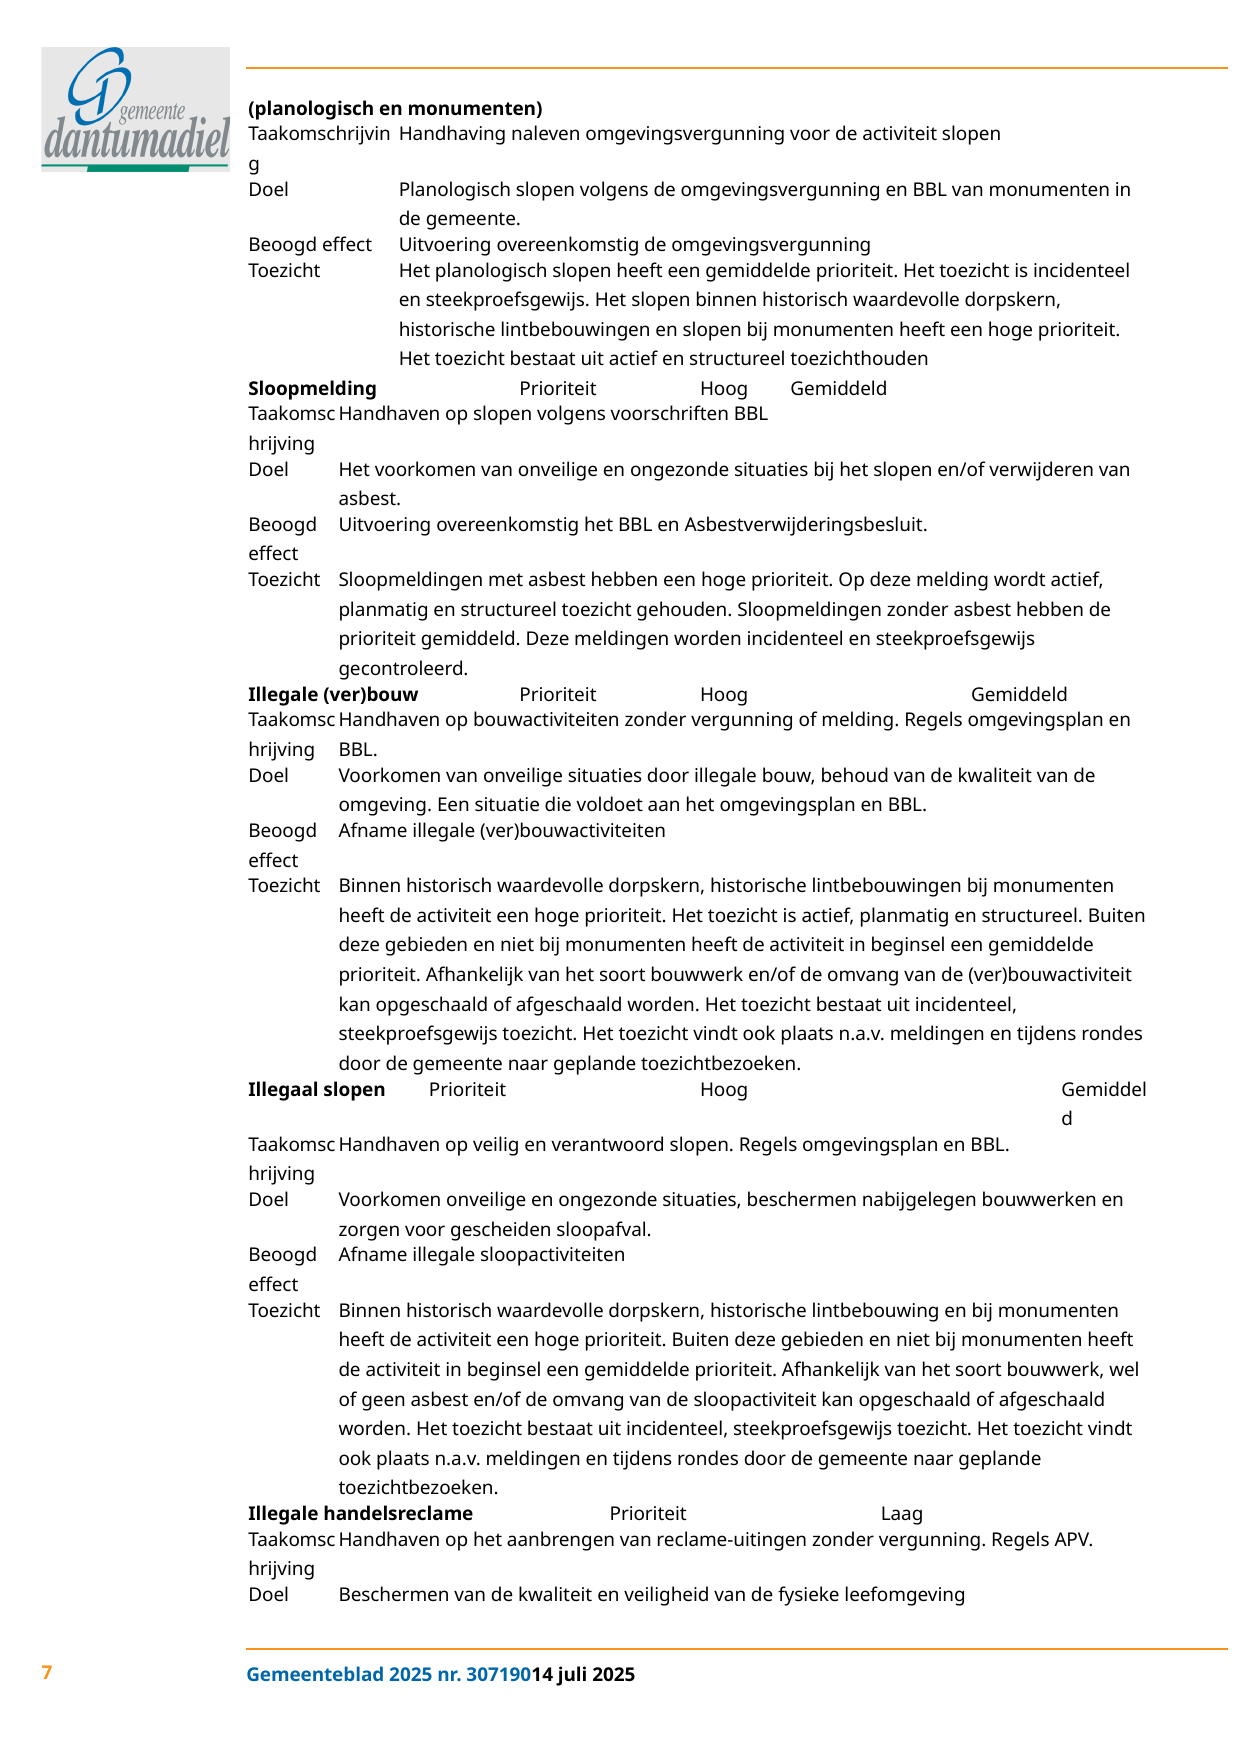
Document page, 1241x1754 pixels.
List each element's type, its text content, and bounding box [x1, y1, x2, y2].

table_cell Illegale handelsreclame [248, 1500, 609, 1526]
table_cell Beoogd effect [248, 231, 398, 257]
table_cell Illegaal slopen [248, 1076, 429, 1131]
table_cell Prioriteit [519, 681, 700, 707]
table_cell Binnen historisch waardevolle dorpskern, historische lintbebouwing en bij monumenten heeft de activiteit een hoge prioriteit. Buiten deze gebieden en niet bij monumenten heeft de activiteit in beginsel een gemiddelde prioriteit. Afhankelijk van het soort bouwwerk, wel of geen asbest en/of de omvang van de sloopactiviteit kan opgeschaald of afgeschaald worden. Het toezicht bestaat uit incidenteel, steekproefsgewijs toezicht. Het toezicht vindt ook plaats n.a.v. meldingen en tijdens rondes door de gemeente naar geplande toezichtbezoeken. [338, 1297, 1152, 1500]
table_cell Gemiddeld [971, 681, 1152, 707]
table_cell Prioriteit [609, 1500, 881, 1526]
table_cell Afname illegale (ver)bouwactiviteiten [338, 817, 1152, 872]
table_cell Handhaven op slopen volgens voorschriften BBL [338, 400, 1152, 456]
table_cell Gemiddeld [1061, 1076, 1152, 1131]
picture [41, 47, 231, 172]
table_cell Het planologisch slopen heeft een gemiddelde prioriteit. Het toezicht is incidenteel en steekproefsgewijs. Het slopen binnen historisch waardevolle dorpskern, historische lintbebouwingen en slopen bij monumenten heeft een hoge prioriteit. Het toezicht bestaat uit actief en structureel toezichthouden [399, 257, 1152, 371]
table_cell Toezicht [248, 566, 338, 681]
table_cell Beoogd effect [248, 1242, 338, 1297]
table_cell Doel [248, 176, 398, 231]
table_cell Handhaven op veilig en verantwoord slopen. Regels omgevingsplan en BBL. [338, 1131, 1152, 1186]
table_cell [700, 95, 1001, 121]
table_cell Hoog [700, 681, 971, 707]
table_cell [1061, 1500, 1152, 1526]
table_cell Doel [248, 1581, 338, 1607]
table_cell Doel [248, 1186, 338, 1242]
table_cell Taakomschrijving [248, 1526, 338, 1581]
table_header Gemiddeld [790, 375, 1152, 400]
table_cell Handhaving naleven omgevingsvergunning voor de activiteit slopen [399, 121, 1152, 176]
table_cell Beoogd effect [248, 817, 338, 872]
table_cell Toezicht [248, 873, 338, 1076]
table_cell Planologisch slopen volgens de omgevingsvergunning en BBL van monumenten in de gemeente. [399, 176, 1152, 231]
table_cell Handhaven op het aanbrengen van reclame-uitingen zonder vergunning. Regels APV. [338, 1526, 1152, 1581]
table_cell Voorkomen van onveilige situaties door illegale bouw, behoud van de kwaliteit van de omgeving. Een situatie die voldoet aan het omgevingsplan en BBL. [338, 762, 1152, 817]
table_cell Sloopmeldingen met asbest hebben een hoge prioriteit. Op deze melding wordt actief, planmatig en structureel toezicht gehouden. Sloopmeldingen zonder asbest hebben de prioriteit gemiddeld. Deze meldingen worden incidenteel en steekproefsgewijs gecontroleerd. [338, 566, 1152, 681]
table_cell Prioriteit [429, 1076, 700, 1131]
table_cell (planologisch en monumenten) [248, 95, 700, 121]
table_cell Binnen historisch waardevolle dorpskern, historische lintbebouwingen bij monumenten heeft de activiteit een hoge prioriteit. Het toezicht is actief, planmatig en structureel. Buiten deze gebieden en niet bij monumenten heeft de activiteit in beginsel een gemiddelde prioriteit. Afhankelijk van het soort bouwwerk en/of de omvang van de (ver)bouwactiviteit kan opgeschaald of afgeschaald worden. Het toezicht bestaat uit incidenteel, steekproefsgewijs toezicht. Het toezicht vindt ook plaats n.a.v. meldingen en tijdens rondes door de gemeente naar geplande toezichtbezoeken. [338, 873, 1152, 1076]
table_cell Taakomschrijving [248, 121, 398, 176]
table_header Sloopmelding [248, 375, 519, 400]
table_cell Laag [881, 1500, 1061, 1526]
table_cell Beschermen van de kwaliteit en veiligheid van de fysieke leefomgeving [338, 1581, 1152, 1607]
table_cell Doel [248, 762, 338, 817]
table_header Hoog [700, 375, 790, 400]
table_cell Afname illegale sloopactiviteiten [338, 1242, 1152, 1297]
table_cell Doel [248, 456, 338, 511]
table_cell Het voorkomen van onveilige en ongezonde situaties bij het slopen en/of verwijderen van asbest. [338, 456, 1152, 511]
table_cell Toezicht [248, 257, 398, 371]
table_cell Taakomschrijving [248, 400, 338, 456]
table_cell Voorkomen onveilige en ongezonde situaties, beschermen nabijgelegen bouwwerken en zorgen voor gescheiden sloopafval. [338, 1186, 1152, 1242]
table_cell Illegale (ver)bouw [248, 681, 519, 707]
table_cell Taakomschrijving [248, 1131, 338, 1186]
table_cell Uitvoering overeenkomstig het BBL en Asbestverwijderingsbesluit. [338, 511, 1152, 566]
table_cell Handhaven op bouwactiviteiten zonder vergunning of melding. Regels omgevingsplan en BBL. [338, 707, 1152, 762]
table_cell Hoog [700, 1076, 1061, 1131]
table_cell Toezicht [248, 1297, 338, 1500]
table_header Prioriteit [519, 375, 700, 400]
table_cell [1001, 95, 1152, 121]
table_cell Taakomschrijving [248, 707, 338, 762]
table_cell Uitvoering overeenkomstig de omgevingsvergunning [399, 231, 1152, 257]
table_cell Beoogd effect [248, 511, 338, 566]
